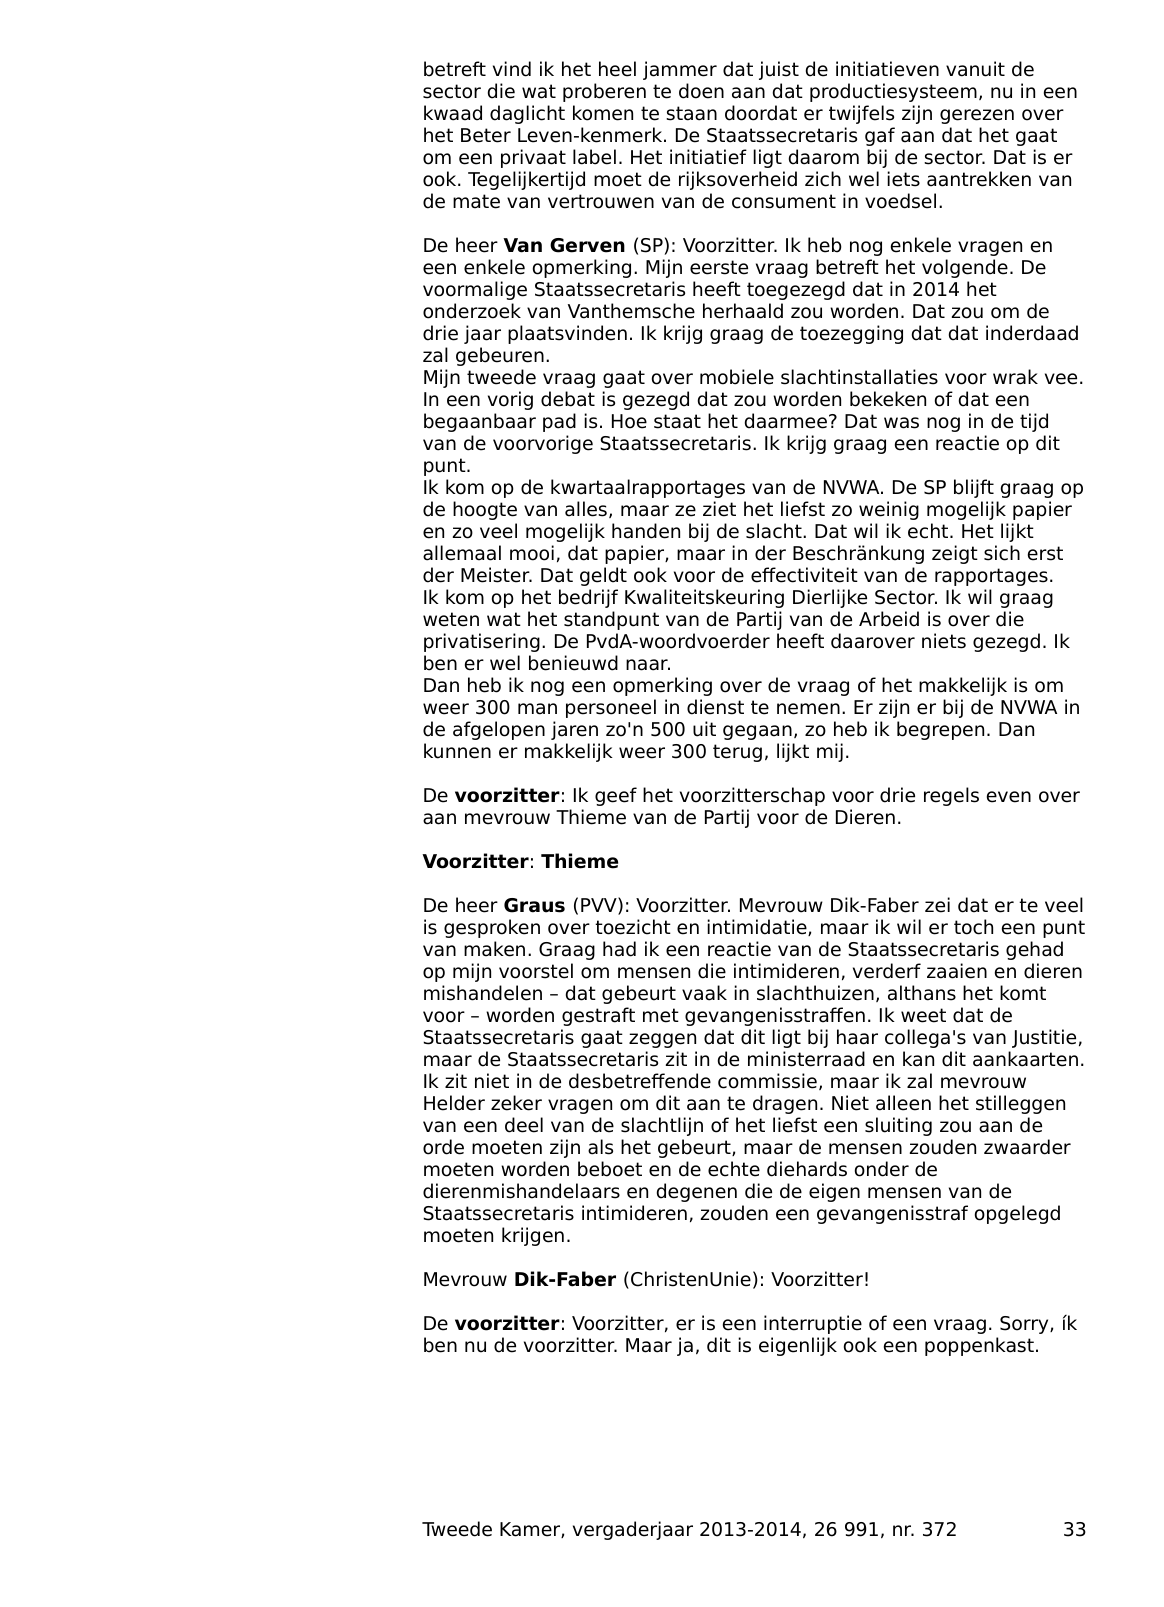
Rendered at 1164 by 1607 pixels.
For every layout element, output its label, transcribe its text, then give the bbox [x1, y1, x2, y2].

text Ik kom op het bedrijf Kwaliteitskeuring Dierlijke Sector. Ik wil graag weten wat het standpunt van de Partij van de Arbeid is over die privatisering. De PvdA-woordvoerder heeft daarover niets gezegd. Ik ben er wel benieuwd naar. [422, 587, 1087, 675]
text De voorzitter: Voorzitter, er is een interruptie of een vraag. Sorry, ík ben nu de voorzitter. Maar ja, dit is eigenlijk ook een poppenkast. [422, 1313, 1087, 1357]
text betreft vind ik het heel jammer dat juist de initiatieven vanuit de sector die wat proberen te doen aan dat productiesysteem, nu in een kwaad daglicht komen te staan doordat er twijfels zijn gerezen over het Beter Leven-kenmerk. De Staatssecretaris gaf aan dat het gaat om een privaat label. Het initiatief ligt daarom bij de sector. Dat is er ook. Tegelijkertijd moet de rijksoverheid zich wel iets aantrekken van de mate van vertrouwen van de consument in voedsel. [422, 59, 1087, 213]
text De voorzitter: Ik geef het voorzitterschap voor drie regels even over aan mevrouw Thieme van de Partij voor de Dieren. [422, 785, 1087, 829]
text Voorzitter: Thieme [422, 851, 1087, 873]
text Mevrouw Dik-Faber (ChristenUnie): Voorzitter! [422, 1269, 1087, 1291]
text De heer Van Gerven (SP): Voorzitter. Ik heb nog enkele vragen en een enkele opmerking. Mijn eerste vraag betreft het volgende. De voormalige Staatssecretaris heeft toegezegd dat in 2014 het onderzoek van Vanthemsche herhaald zou worden. Dat zou om de drie jaar plaatsvinden. Ik krijg graag de toezegging dat dat inderdaad zal gebeuren. [422, 235, 1087, 367]
text Mijn tweede vraag gaat over mobiele slachtinstallaties voor wrak vee. In een vorig debat is gezegd dat zou worden bekeken of dat een begaanbaar pad is. Hoe staat het daarmee? Dat was nog in de tijd van de voorvorige Staatssecretaris. Ik krijg graag een reactie op dit punt. [422, 367, 1087, 477]
text Dan heb ik nog een opmerking over de vraag of het makkelijk is om weer 300 man personeel in dienst te nemen. Er zijn er bij de NVWA in de afgelopen jaren zo'n 500 uit gegaan, zo heb ik begrepen. Dan kunnen er makkelijk weer 300 terug, lijkt mij. [422, 675, 1087, 763]
text De heer Graus (PVV): Voorzitter. Mevrouw Dik-Faber zei dat er te veel is gesproken over toezicht en intimidatie, maar ik wil er toch een punt van maken. Graag had ik een reactie van de Staatssecretaris gehad op mijn voorstel om mensen die intimideren, verderf zaaien en dieren mishandelen – dat gebeurt vaak in slachthuizen, althans het komt voor – worden gestraft met gevangenisstraffen. Ik weet dat de Staatssecretaris gaat zeggen dat dit ligt bij haar collega's van Justitie, maar de Staatssecretaris zit in de ministerraad en kan dit aankaarten. Ik zit niet in de desbetreffende commissie, maar ik zal mevrouw Helder zeker vragen om dit aan te dragen. Niet alleen het stilleggen van een deel van de slachtlijn of het liefst een sluiting zou aan de orde moeten zijn als het gebeurt, maar de mensen zouden zwaarder moeten worden beboet en de echte diehards onder de dierenmishandelaars en degenen die de eigen mensen van de Staatssecretaris intimideren, zouden een gevangenisstraf opgelegd moeten krijgen. [422, 895, 1087, 1247]
text Ik kom op de kwartaalrapportages van de NVWA. De SP blijft graag op de hoogte van alles, maar ze ziet het liefst zo weinig mogelijk papier en zo veel mogelijk handen bij de slacht. Dat wil ik echt. Het lijkt allemaal mooi, dat papier, maar in der Beschränkung zeigt sich erst der Meister. Dat geldt ook voor de effectiviteit van de rapportages. [422, 477, 1087, 587]
